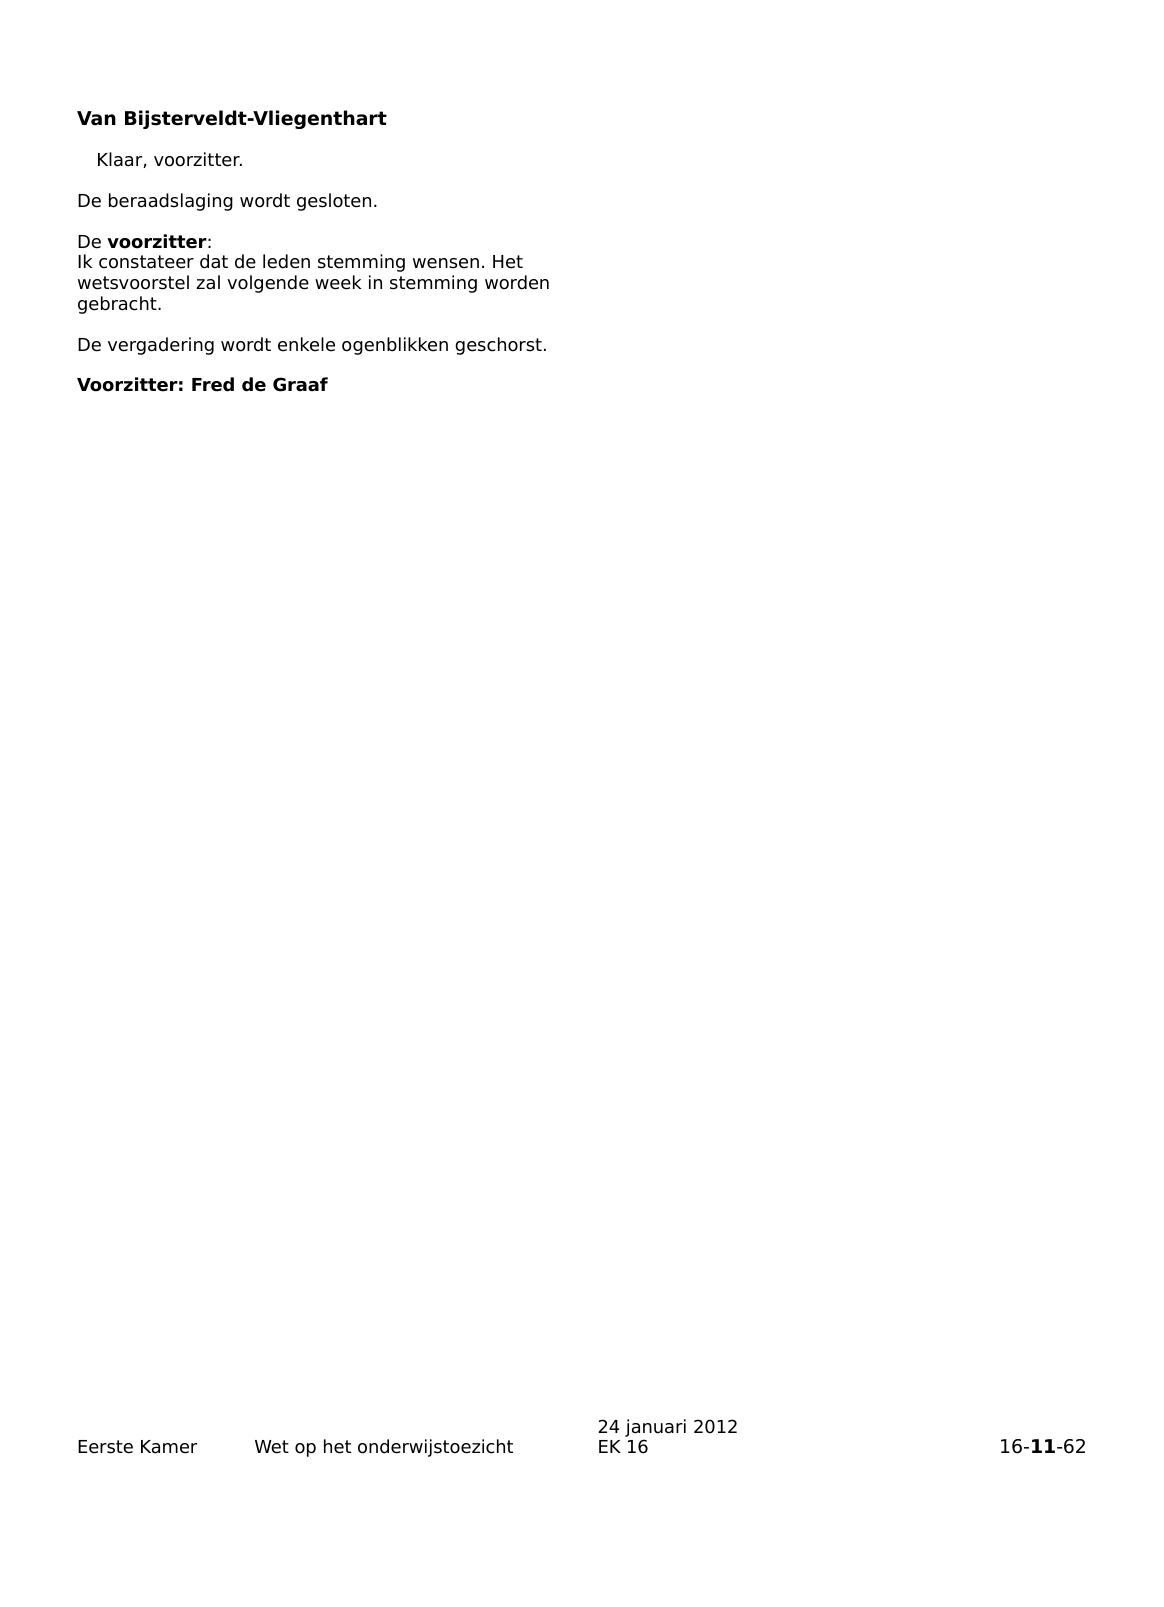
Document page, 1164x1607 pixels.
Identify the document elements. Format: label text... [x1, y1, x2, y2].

text De vergadering wordt enkele ogenblikken geschorst. [77, 334, 567, 355]
text Klaar, voorzitter. [77, 150, 567, 171]
text De beraadslaging wordt gesloten. [77, 191, 567, 212]
text Voorzitter: Fred de Graaf [77, 375, 567, 396]
text Ik constateer dat de leden stemming wensen. Het wetsvoorstel zal volgende week in stemming worden gebracht. [77, 252, 567, 314]
text De voorzitter: [77, 232, 567, 252]
